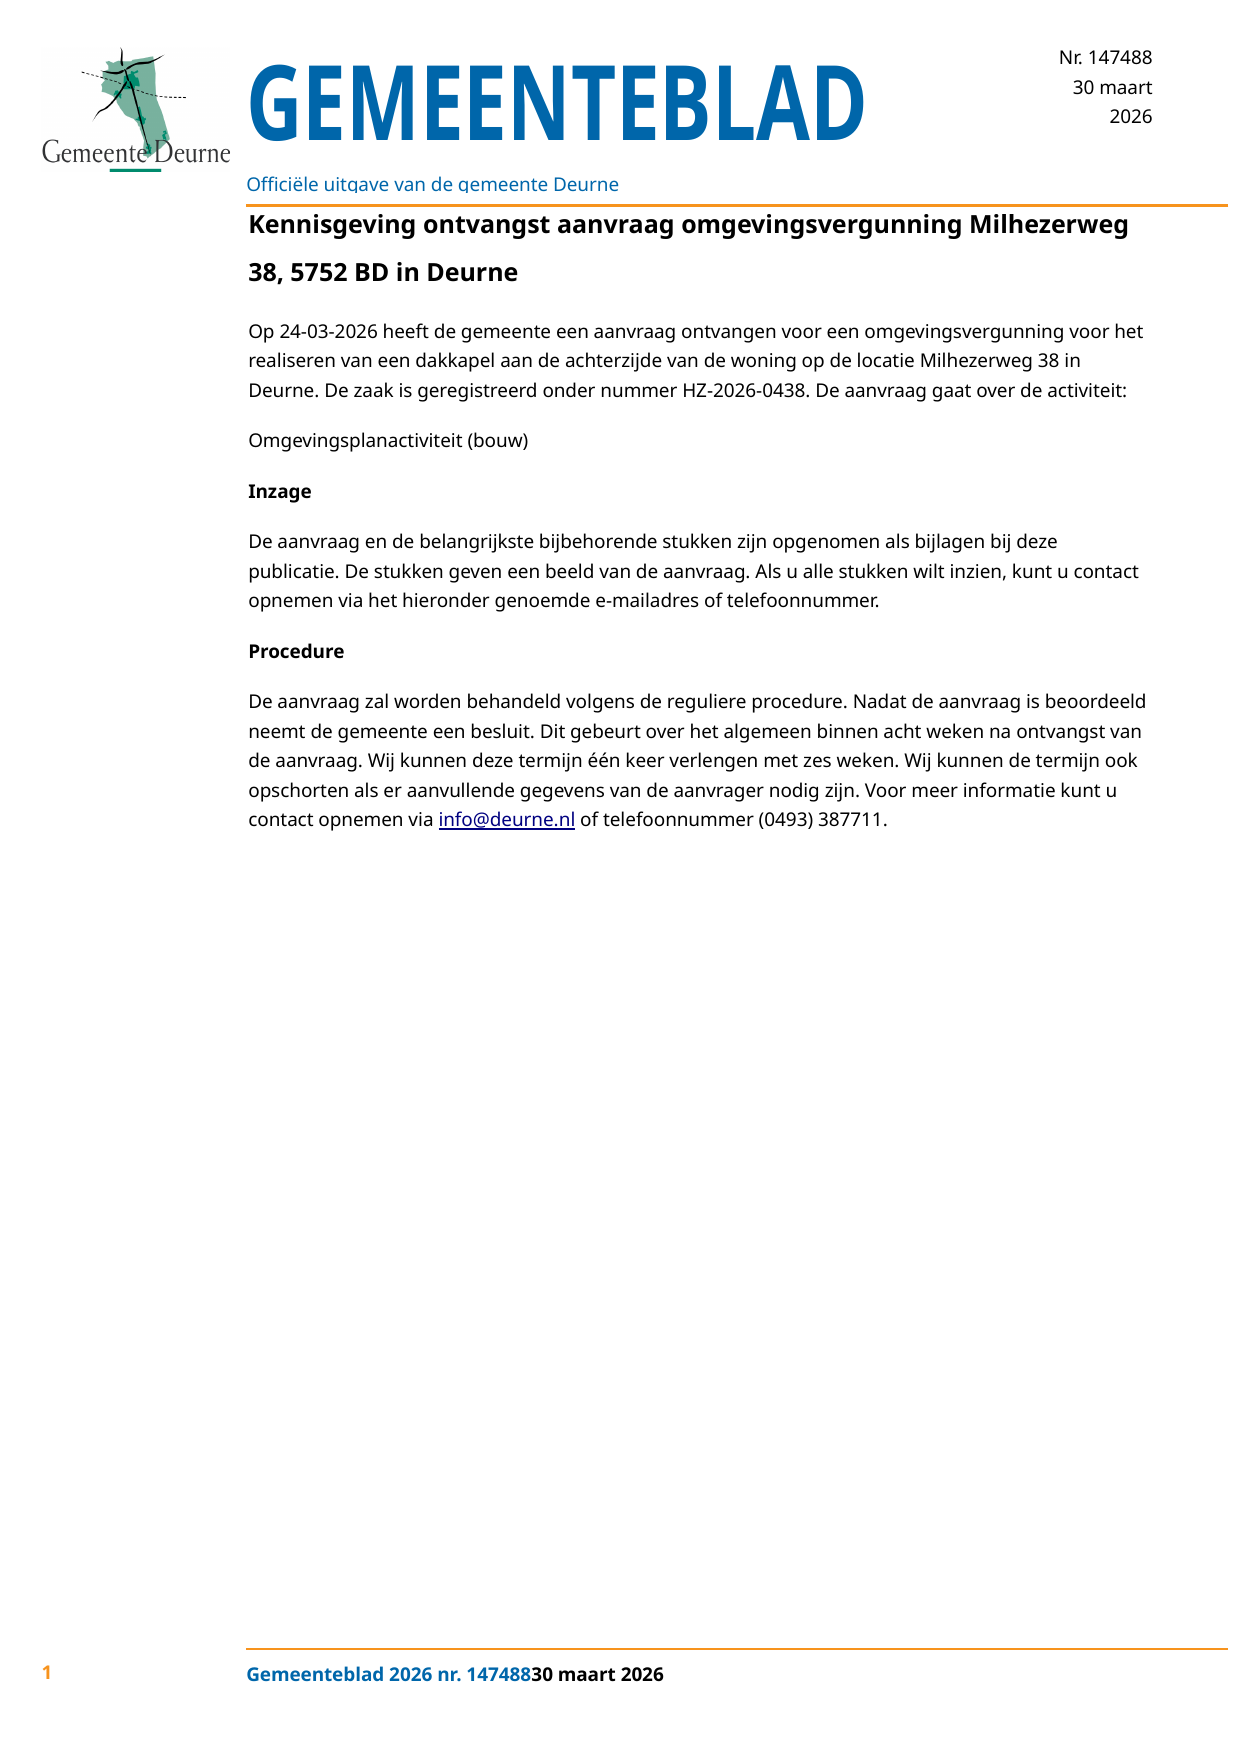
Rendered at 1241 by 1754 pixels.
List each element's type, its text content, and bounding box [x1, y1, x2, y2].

text Omgevingsplanactiviteit (bouw) [248, 427, 1152, 453]
text Procedure [248, 638, 1152, 664]
text De aanvraag en de belangrijkste bijbehorende stukken zijn opgenomen als bijlagen bij deze publicatie. De stukken geven een beeld van de aanvraag. Als u alle stukken wilt inzien, kunt u contact opnemen via het hieronder genoemde e-mailadres of telefoonnummer. [248, 528, 1152, 613]
text Inzage [248, 478, 1152, 504]
text De aanvraag zal worden behandeld volgens de reguliere procedure. Nadat de aanvraag is beoordeeld neemt de gemeente een besluit. Dit gebeurt over het algemeen binnen acht weken na ontvangst van de aanvraag. Wij kunnen deze termijn één keer verlengen met zes weken. Wij kunnen de termijn ook opschorten als er aanvullende gegevens van de aanvrager nodig zijn. Voor meer informatie kunt u contact opnemen via info@deurne.nl of telefoonnummer (0493) 387711. [248, 688, 1152, 832]
text Op 24-03-2026 heeft de gemeente een aanvraag ontvangen voor een omgevingsvergunning voor het realiseren van een dakkapel aan de achterzijde van de woning op de locatie Milhezerweg 38 in Deurne. De zaak is geregistreerd onder nummer HZ-2026-0438. De aanvraag gaat over de activiteit: [248, 318, 1152, 403]
picture [41, 47, 231, 172]
text Kennisgeving ontvangst aanvraag omgevingsvergunning Milhezerweg 38, 5752 BD in Deurne [248, 207, 1152, 288]
